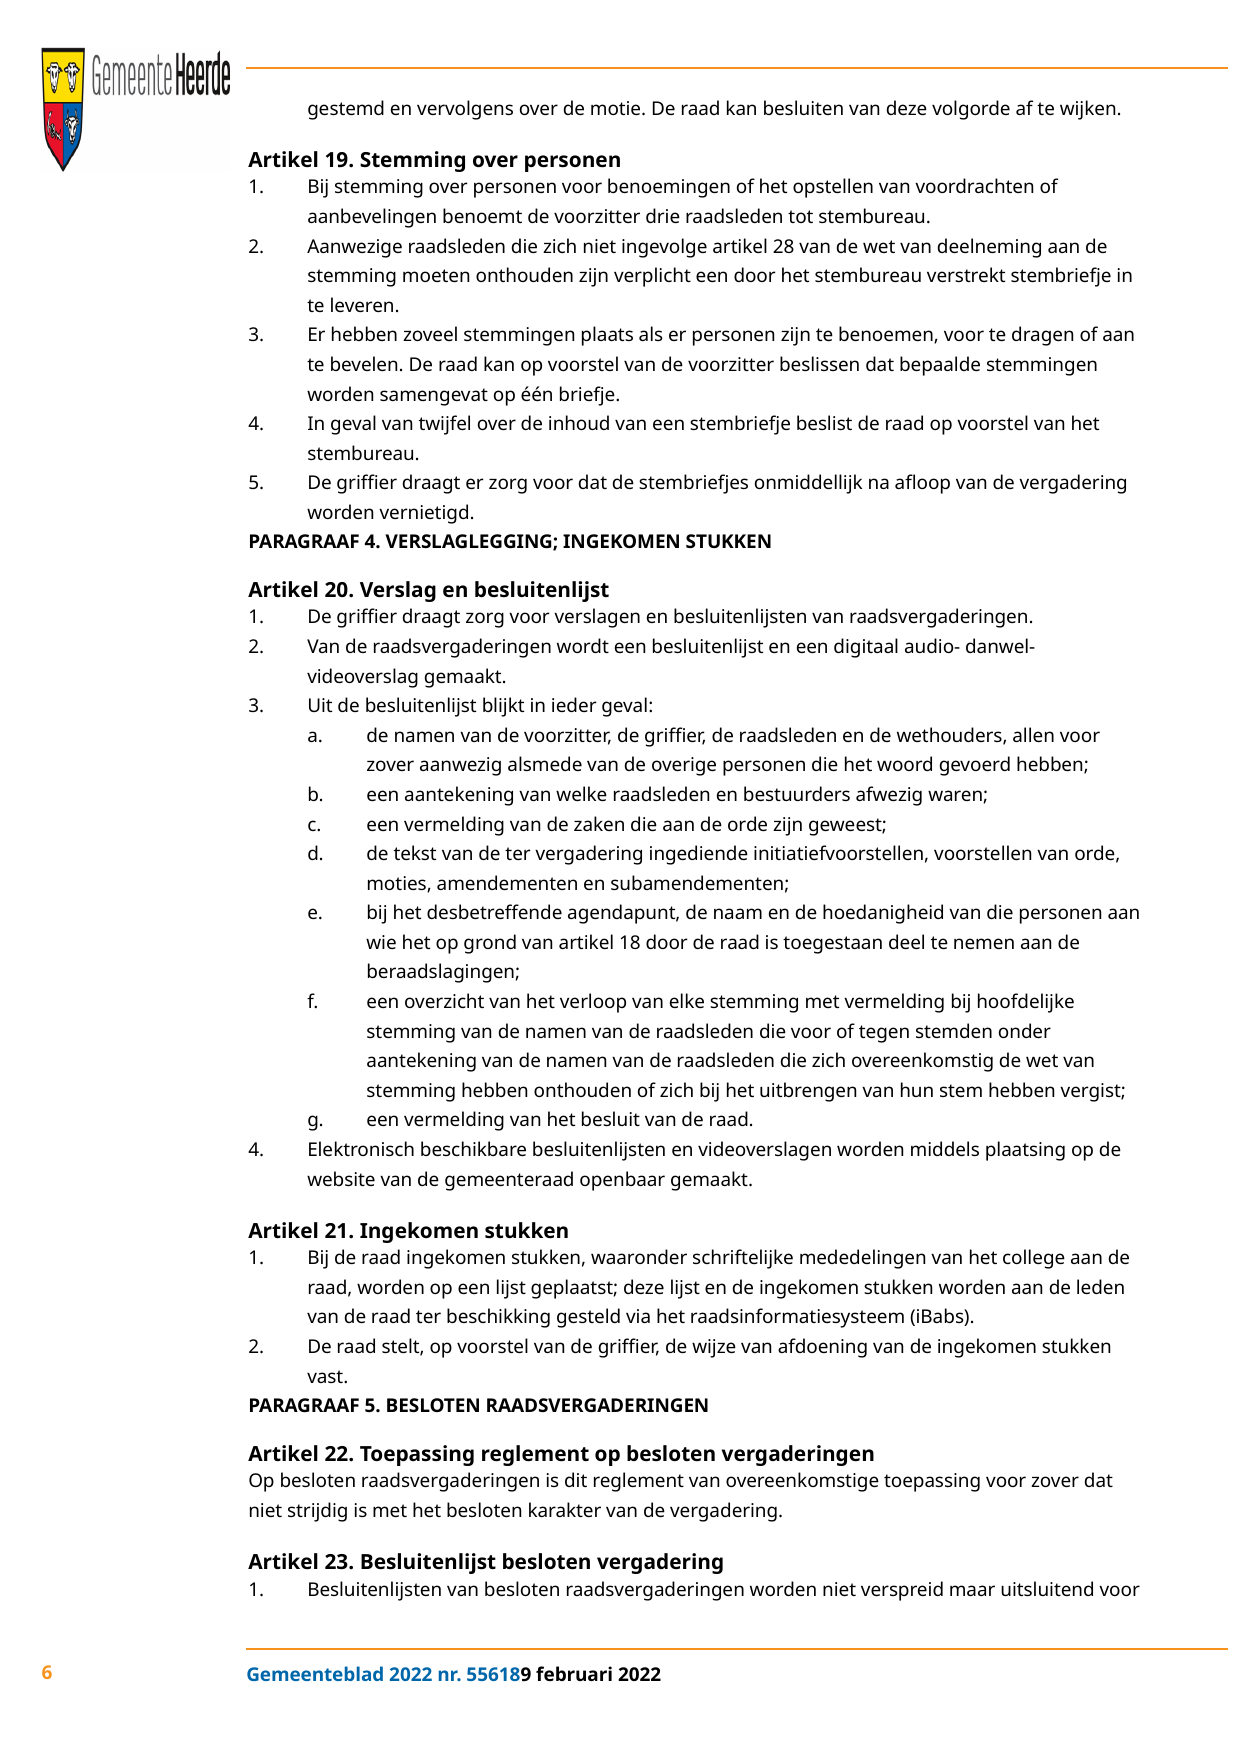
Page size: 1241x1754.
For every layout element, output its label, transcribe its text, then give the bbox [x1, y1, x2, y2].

list de tekst van de ter vergadering ingediende initiatiefvoorstellen, voorstellen van orde, moties, amendementen en subamendementen; [307, 840, 1152, 896]
text Artikel 21. Ingekomen stukken [248, 1216, 1152, 1244]
list Van de raadsvergaderingen wordt een besluitenlijst en een digitaal audio- danwel- videoverslag gemaakt. [248, 633, 1152, 688]
text Artikel 22. Toepassing reglement op besloten vergaderingen [248, 1439, 1152, 1467]
list De griffier draagt er zorg voor dat de stembriefjes onmiddellijk na afloop van de vergadering worden vernietigd. [248, 469, 1152, 525]
list de namen van de voorzitter, de griffier, de raadsleden en de wethouders, allen voor zover aanwezig alsmede van de overige personen die het woord gevoerd hebben; [307, 722, 1152, 777]
text PARAGRAAF 5. BESLOTEN RAADSVERGADERINGEN [248, 1392, 1152, 1418]
text Artikel 23. Besluitenlijst besloten vergadering [248, 1547, 1152, 1576]
list een vermelding van het besluit van de raad. [307, 1107, 1152, 1132]
list Uit de besluitenlijst blijkt in ieder geval: [248, 692, 1152, 718]
text PARAGRAAF 4. VERSLAGLEGGING; INGEKOMEN STUKKEN [248, 529, 1152, 554]
list Elektronisch beschikbare besluitenlijsten en videoverslagen worden middels plaatsing op de website van de gemeenteraad openbaar gemaakt. [248, 1136, 1152, 1191]
text Op besloten raadsvergaderingen is dit reglement van overeenkomstige toepassing voor zover dat niet strijdig is met het besloten karakter van de vergadering. [248, 1467, 1152, 1523]
picture [41, 47, 231, 172]
list Aanwezige raadsleden die zich niet ingevolge artikel 28 van de wet van deelneming aan de stemming moeten onthouden zijn verplicht een door het stembureau verstrekt stembriefje in te leveren. [248, 233, 1152, 318]
list een aantekening van welke raadsleden en bestuurders afwezig waren; [307, 781, 1152, 807]
list De raad stelt, op voorstel van de griffier, de wijze van afdoening van de ingekomen stukken vast. [248, 1333, 1152, 1389]
list Besluitenlijsten van besloten raadsvergaderingen worden niet verspreid maar uitsluitend voor [248, 1576, 1152, 1602]
list Er hebben zoveel stemmingen plaats als er personen zijn te benoemen, voor te dragen of aan te bevelen. De raad kan op voorstel van de voorzitter beslissen dat bepaalde stemmingen worden samengevat op één briefje. [248, 322, 1152, 406]
list In geval van twijfel over de inhoud van een stembriefje beslist de raad op voorstel van het stembureau. [248, 410, 1152, 466]
text Artikel 19. Stemming over personen [248, 145, 1152, 174]
list Bij stemming over personen voor benoemingen of het opstellen van voordrachten of aanbevelingen benoemt de voorzitter drie raadsleden tot stembureau. [248, 174, 1152, 229]
list gestemd en vervolgens over de motie. De raad kan besluiten van deze volgorde af te wijken. [248, 95, 1152, 121]
list Bij de raad ingekomen stukken, waaronder schriftelijke mededelingen van het college aan de raad, worden op een lijst geplaatst; deze lijst en de ingekomen stukken worden aan de leden van de raad ter beschikking gesteld via het raadsinformatiesysteem (iBabs). [248, 1244, 1152, 1329]
list De griffier draagt zorg voor verslagen en besluitenlijsten van raadsvergaderingen. [248, 604, 1152, 629]
list een vermelding van de zaken die aan de orde zijn geweest; [307, 811, 1152, 836]
text Artikel 20. Verslag en besluitenlijst [248, 575, 1152, 604]
list bij het desbetreffende agendapunt, de naam en de hoedanigheid van die personen aan wie het op grond van artikel 18 door de raad is toegestaan deel te nemen aan de beraadslagingen; [307, 899, 1152, 984]
list een overzicht van het verloop van elke stemming met vermelding bij hoofdelijke stemming van de namen van de raadsleden die voor of tegen stemden onder aantekening van de namen van de raadsleden die zich overeenkomstig de wet van stemming hebben onthouden of zich bij het uitbrengen van hun stem hebben vergist; [307, 988, 1152, 1103]
